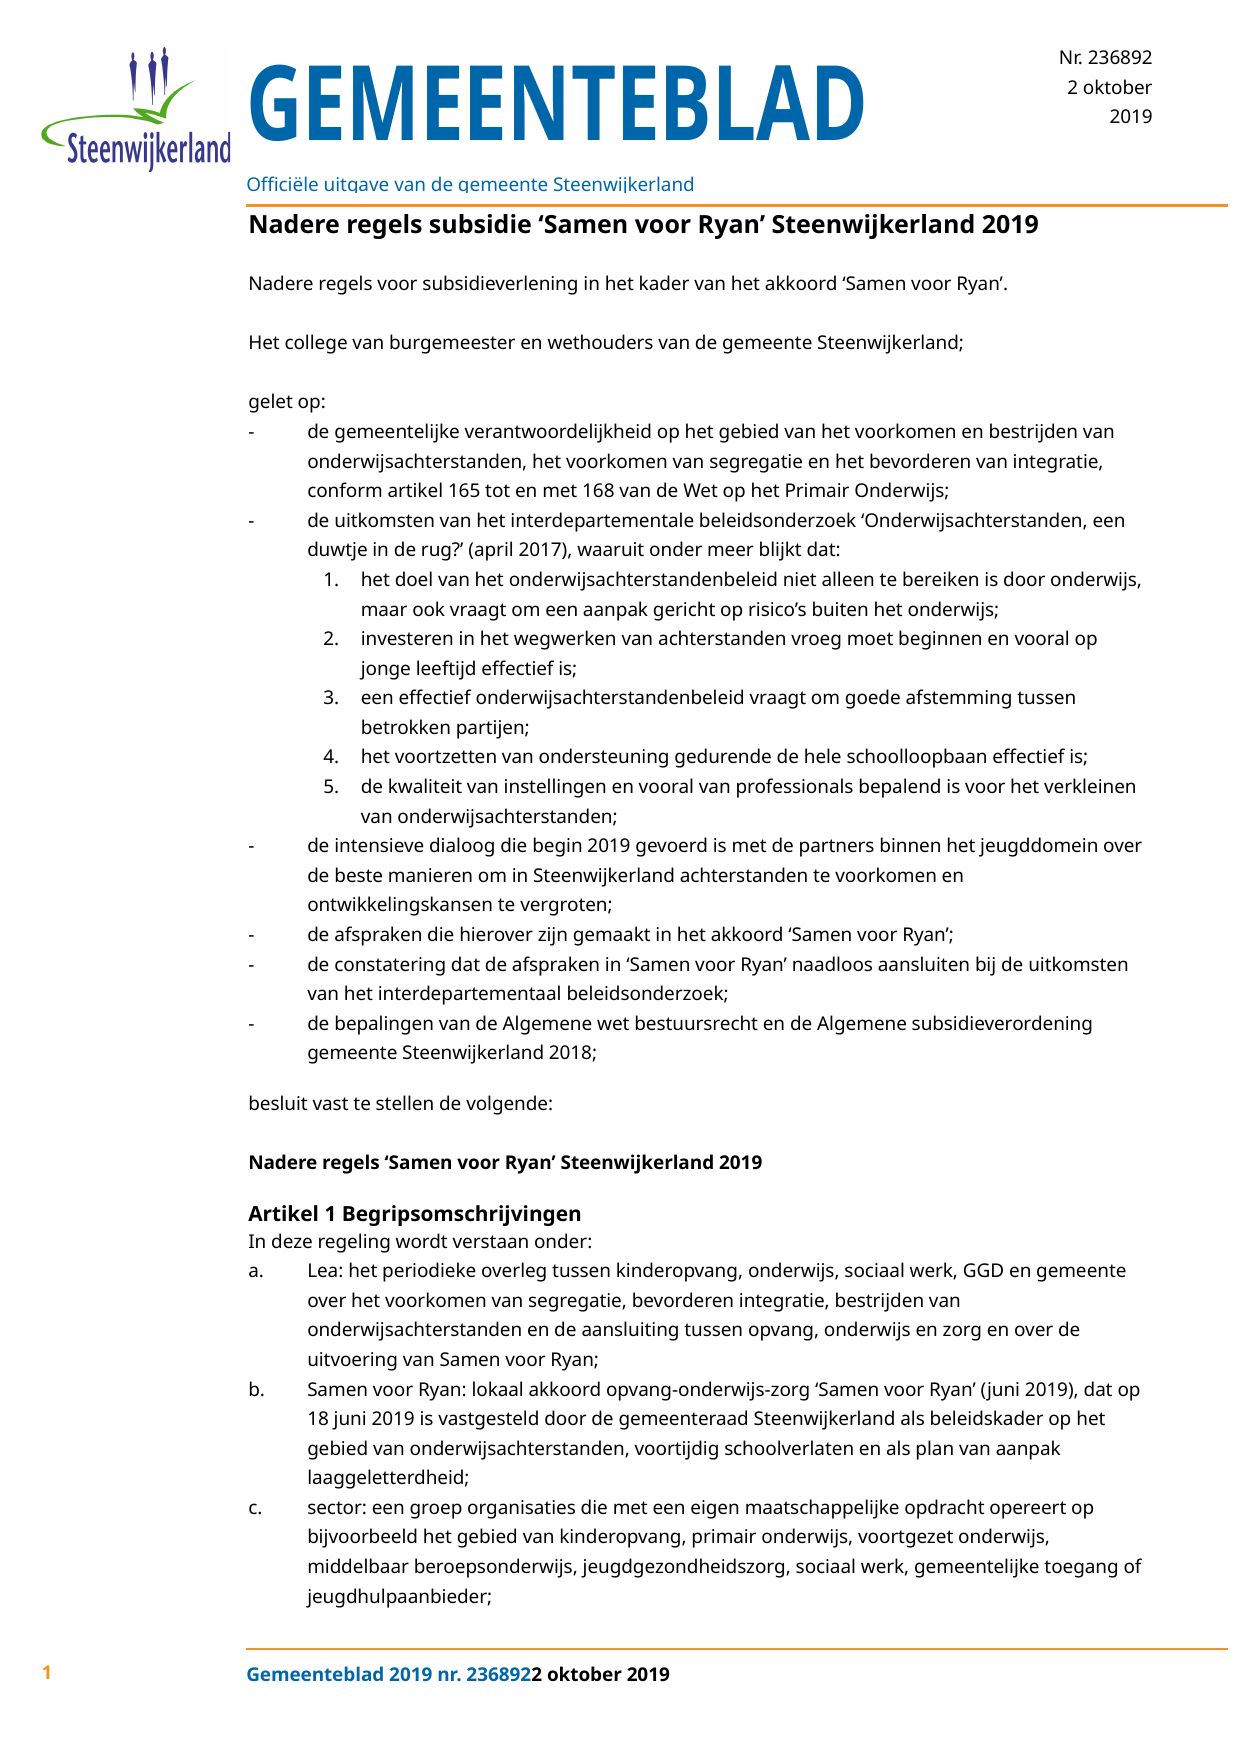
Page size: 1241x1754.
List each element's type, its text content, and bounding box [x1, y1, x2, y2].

list de kwaliteit van instellingen en vooral van professionals bepalend is voor het verkleinen van onderwijsachterstanden; [323, 773, 1152, 828]
text Artikel 1 Begripsomschrijvingen [248, 1199, 1152, 1228]
text Het college van burgemeester en wethouders van de gemeente Steenwijkerland; [248, 329, 1152, 355]
list investeren in het wegwerken van achterstanden vroeg moet beginnen en vooral op jonge leeftijd effectief is; [323, 625, 1152, 681]
list een effectief onderwijsachterstandenbeleid vraagt om goede afstemming tussen betrokken partijen; [323, 684, 1152, 740]
text gelet op: [248, 389, 1152, 414]
text Nadere regels subsidie ‘Samen voor Ryan’ Steenwijkerland 2019 [248, 207, 1152, 241]
list Lea: het periodieke overleg tussen kinderopvang, onderwijs, sociaal werk, GGD en gemeente over het voorkomen van segregatie, bevorderen integratie, bestrijden van onderwijsachterstanden en de aansluiting tussen opvang, onderwijs en zorg en over de uitvoering van Samen voor Ryan; [248, 1257, 1152, 1372]
list de gemeentelijke verantwoordelijkheid op het gebied van het voorkomen en bestrijden van onderwijsachterstanden, het voorkomen van segregatie en het bevorderen van integratie, conform artikel 165 tot en met 168 van de Wet op het Primair Onderwijs; [248, 418, 1152, 503]
list het voortzetten van ondersteuning gedurende de hele schoolloopbaan effectief is; [323, 744, 1152, 769]
list de constatering dat de afspraken in ‘Samen voor Ryan’ naadloos aansluiten bij de uitkomsten van het interdepartementaal beleidsonderzoek; [248, 951, 1152, 1006]
list de afspraken die hierover zijn gemaakt in het akkoord ‘Samen voor Ryan’; [248, 921, 1152, 947]
list de bepalingen van de Algemene wet bestuursrecht en de Algemene subsidieverordening gemeente Steenwijkerland 2018; [248, 1010, 1152, 1065]
text In deze regeling wordt verstaan onder: [248, 1228, 1152, 1253]
list het doel van het onderwijsachterstandenbeleid niet alleen te bereiken is door onderwijs, maar ook vraagt om een aanpak gericht op risico’s buiten het onderwijs; [323, 566, 1152, 621]
list de uitkomsten van het interdepartementale beleidsonderzoek ‘Onderwijsachterstanden, een duwtje in de rug?’ (april 2017), waaruit onder meer blijkt dat: [248, 507, 1152, 562]
list sector: een groep organisaties die met een eigen maatschappelijke opdracht opereert op bijvoorbeeld het gebied van kinderopvang, primair onderwijs, voortgezet onderwijs, middelbaar beroepsonderwijs, jeugdgezondheidszorg, sociaal werk, gemeentelijke toegang of jeugdhulpaanbieder; [248, 1494, 1152, 1608]
text Nadere regels voor subsidieverlening in het kader van het akkoord ‘Samen voor Ryan’. [248, 270, 1152, 296]
picture [41, 47, 231, 172]
text Nadere regels ‘Samen voor Ryan’ Steenwijkerland 2019 [248, 1149, 1152, 1175]
list de intensieve dialoog die begin 2019 gevoerd is met de partners binnen het jeugddomein over de beste manieren om in Steenwijkerland achterstanden te voorkomen en ontwikkelingskansen te vergroten; [248, 832, 1152, 917]
list Samen voor Ryan: lokaal akkoord opvang-onderwijs-zorg ‘Samen voor Ryan’ (juni 2019), dat op 18 juni 2019 is vastgesteld door de gemeenteraad Steenwijkerland als beleidskader op het gebied van onderwijsachterstanden, voortijdig schoolverlaten en als plan van aanpak laaggeletterdheid; [248, 1376, 1152, 1490]
text besluit vast te stellen de volgende: [248, 1090, 1152, 1116]
